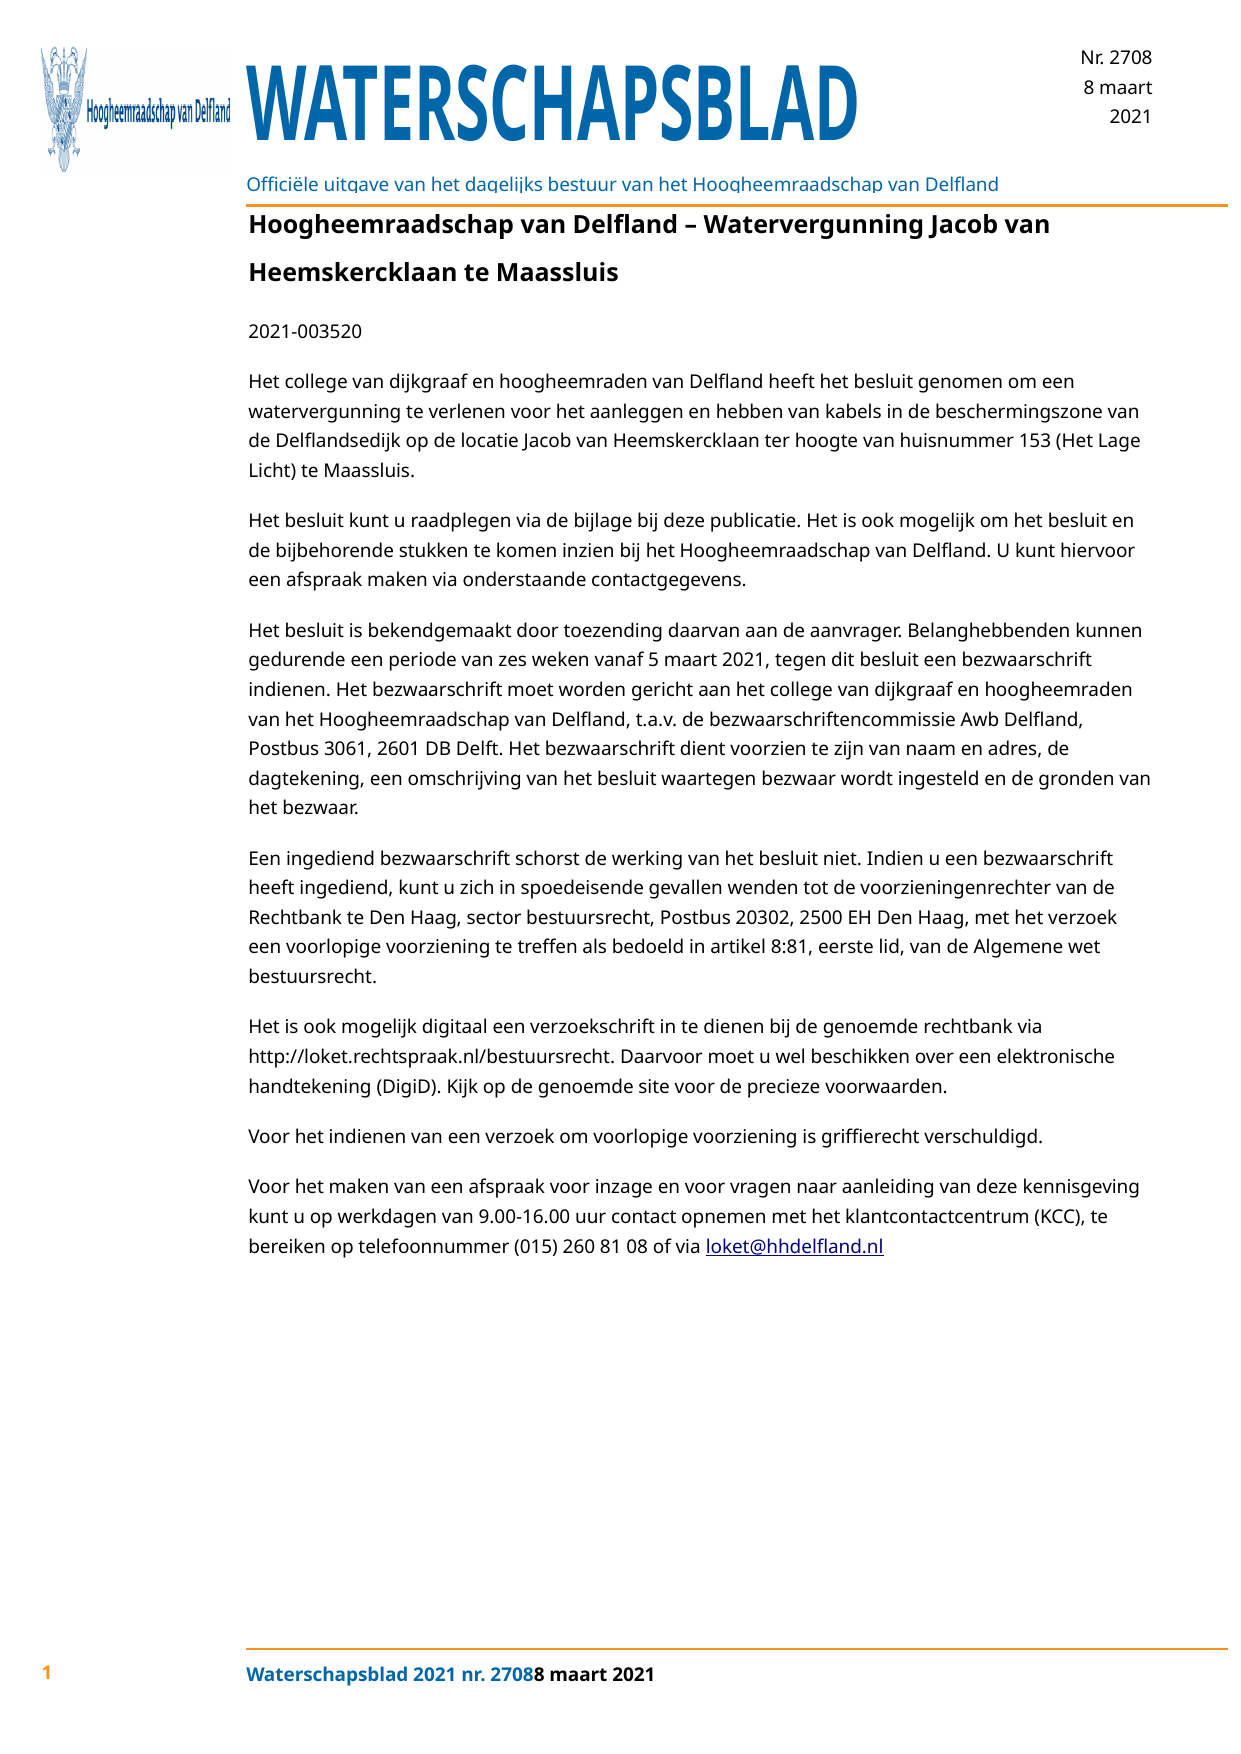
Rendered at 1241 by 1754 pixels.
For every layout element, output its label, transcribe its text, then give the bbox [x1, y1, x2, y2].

text Het is ook mogelijk digitaal een verzoekschrift in te dienen bij de genoemde rechtbank via http://loket.rechtspraak.nl/bestuursrecht. Daarvoor moet u wel beschikken over een elektronische handtekening (DigiD). Kijk op de genoemde site voor de precieze voorwaarden. [248, 1014, 1152, 1099]
text Het besluit is bekendgemaakt door toezending daarvan aan de aanvrager. Belanghebbenden kunnen gedurende een periode van zes weken vanaf 5 maart 2021, tegen dit besluit een bezwaarschrift indienen. Het bezwaarschrift moet worden gericht aan het college van dijkgraaf en hoogheemraden van het Hoogheemraadschap van Delfland, t.a.v. de bezwaarschriftencommissie Awb Delfland, Postbus 3061, 2601 DB Delft. Het bezwaarschrift dient voorzien te zijn van naam en adres, de dagtekening, een omschrijving van het besluit waartegen bezwaar wordt ingesteld en de gronden van het bezwaar. [248, 617, 1152, 820]
text Het college van dijkgraaf en hoogheemraden van Delfland heeft het besluit genomen om een watervergunning te verlenen voor het aanleggen en hebben van kabels in de beschermingszone van de Delflandsedijk op de locatie Jacob van Heemskercklaan ter hoogte van huisnummer 153 (Het Lage Licht) te Maassluis. [248, 368, 1152, 483]
text Voor het maken van een afspraak voor inzage en voor vragen naar aanleiding van deze kennisgeving kunt u op werkdagen van 9.00-16.00 uur contact opnemen met het klantcontactcentrum (KCC), te bereiken op telefoonnummer (015) 260 81 08 of via loket@hhdelfland.nl [248, 1174, 1152, 1259]
text Een ingediend bezwaarschrift schorst de werking van het besluit niet. Indien u een bezwaarschrift heeft ingediend, kunt u zich in spoedeisende gevallen wenden tot de voorzieningenrechter van de Rechtbank te Den Haag, sector bestuursrecht, Postbus 20302, 2500 EH Den Haag, met het verzoek een voorlopige voorziening te treffen als bedoeld in artikel 8:81, eerste lid, van de Algemene wet bestuursrecht. [248, 845, 1152, 989]
text 2021-003520 [248, 318, 1152, 344]
picture [41, 47, 231, 172]
text Voor het indienen van een verzoek om voorlopige voorziening is griffierecht verschuldigd. [248, 1123, 1152, 1149]
text Het besluit kunt u raadplegen via de bijlage bij deze publicatie. Het is ook mogelijk om het besluit en de bijbehorende stukken te komen inzien bij het Hoogheemraadschap van Delfland. U kunt hiervoor een afspraak maken via onderstaande contactgegevens. [248, 507, 1152, 592]
text Hoogheemraadschap van Delfland – Watervergunning Jacob van Heemskercklaan te Maassluis [248, 207, 1152, 288]
